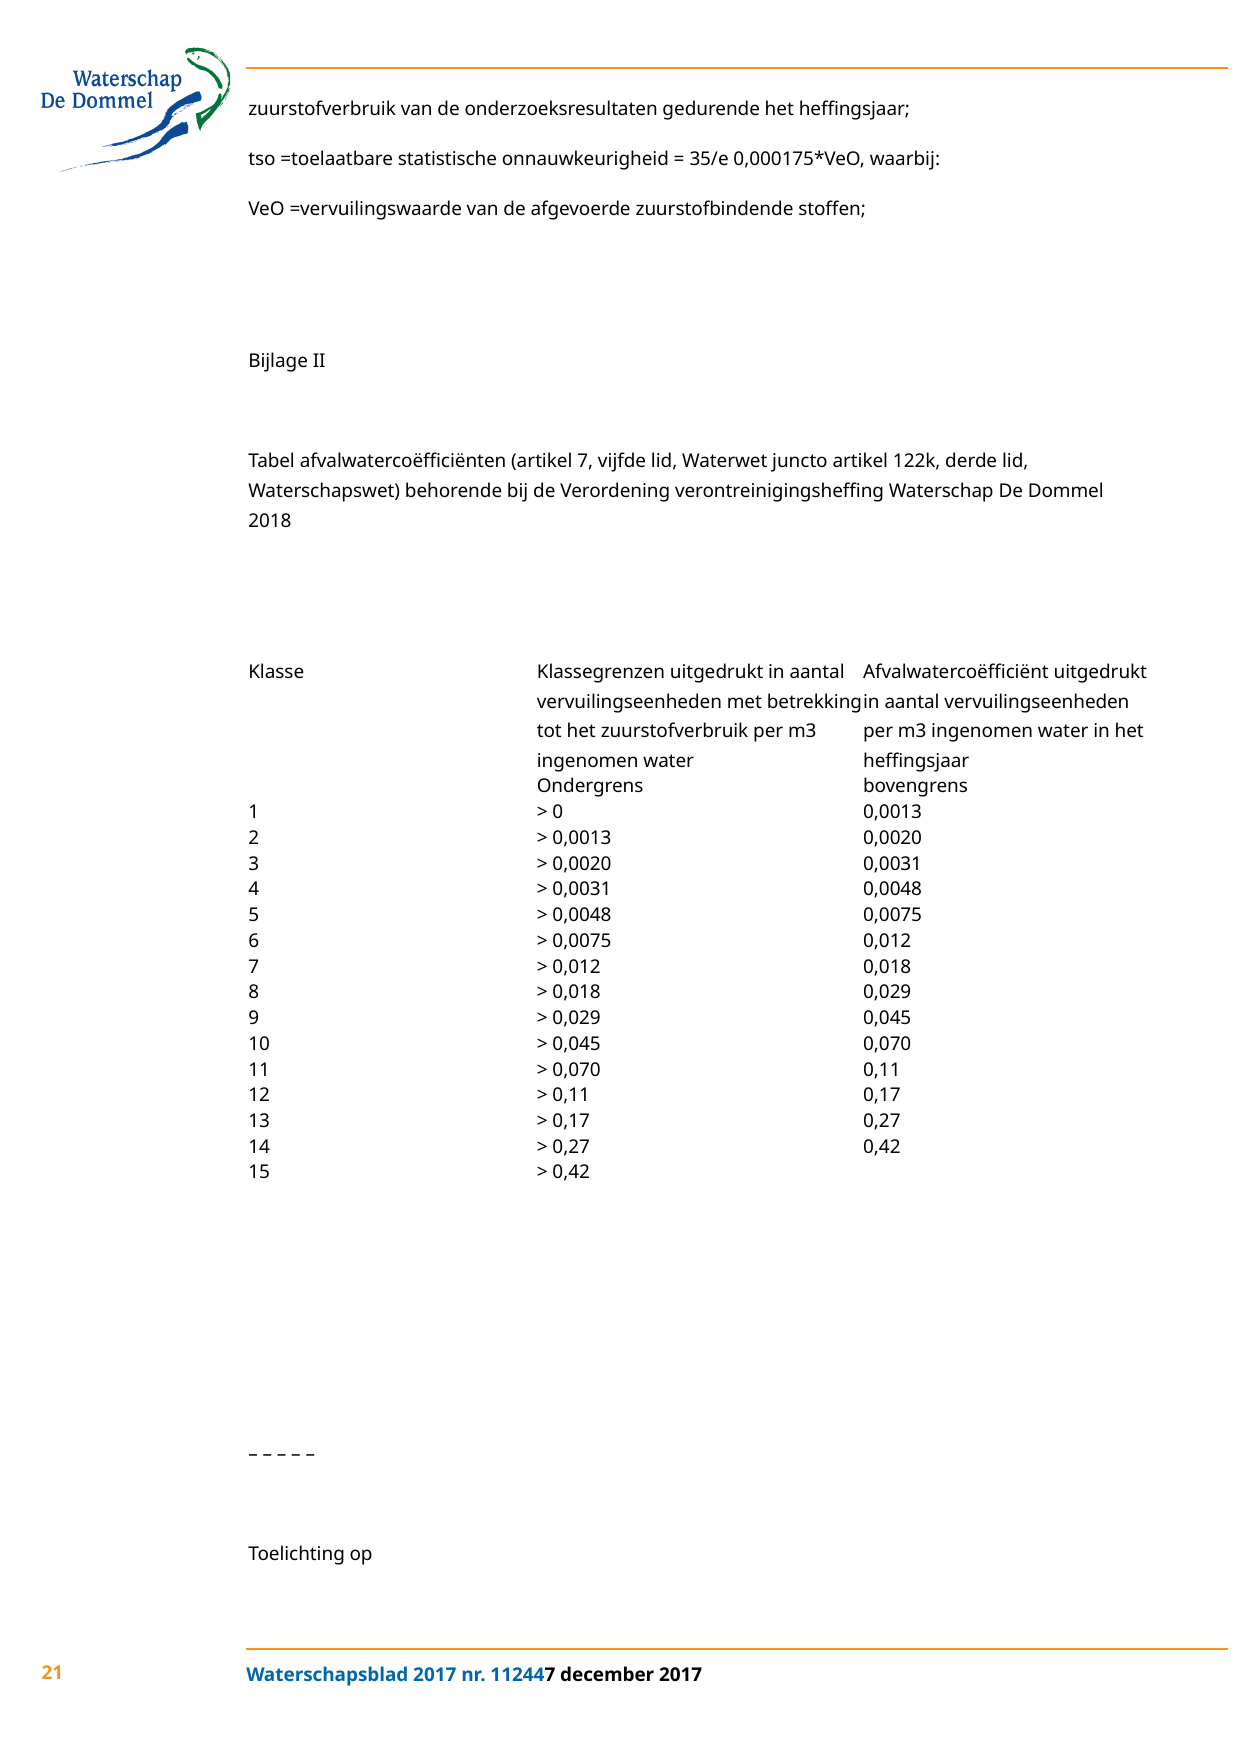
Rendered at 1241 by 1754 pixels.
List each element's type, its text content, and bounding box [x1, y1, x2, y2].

table_cell 10 [248, 1030, 537, 1056]
table_cell 0,018 [863, 953, 1152, 978]
table_cell 4 [248, 876, 537, 901]
table_cell 0,0020 [863, 824, 1152, 850]
table_cell 9 [248, 1004, 537, 1030]
table_cell 0,012 [863, 927, 1152, 953]
table_cell 0,045 [863, 1004, 1152, 1030]
table_cell 0,0075 [863, 901, 1152, 927]
text Tabel afvalwatercoëfficiënten (artikel 7, vijfde lid, Waterwet juncto artikel 122k, derde lid, Waterschapswet) behorende bij de Verordening verontreinigingsheffing Waterschap De Dommel 2018 [248, 448, 1152, 533]
table_cell 3 [248, 850, 537, 876]
text Toelichting op [248, 1541, 1152, 1566]
picture [41, 47, 231, 172]
table_cell 0,11 [863, 1056, 1152, 1081]
table_cell > 0,012 [537, 953, 863, 978]
table_cell 0,27 [863, 1107, 1152, 1133]
text Bijlage II [248, 347, 1152, 373]
table_cell > 0,045 [537, 1030, 863, 1056]
table_cell 13 [248, 1107, 537, 1133]
text – – – – – [248, 1440, 1152, 1465]
table_cell [863, 1159, 1152, 1184]
table_cell 0,070 [863, 1030, 1152, 1056]
table_cell 12 [248, 1081, 537, 1107]
table_cell 14 [248, 1133, 537, 1159]
table_cell > 0,029 [537, 1004, 863, 1030]
table_cell > 0,0031 [537, 876, 863, 901]
table_cell 0,0013 [863, 799, 1152, 824]
table_cell > 0,27 [537, 1133, 863, 1159]
table_cell 8 [248, 979, 537, 1004]
table_cell > 0 [537, 799, 863, 824]
table_cell 0,0031 [863, 850, 1152, 876]
table_cell 2 [248, 824, 537, 850]
table_cell > 0,070 [537, 1056, 863, 1081]
table_cell > 0,0048 [537, 901, 863, 927]
table_cell 15 [248, 1159, 537, 1184]
table_cell 1 [248, 799, 537, 824]
table_header Klasse [248, 658, 537, 773]
table_cell > 0,17 [537, 1107, 863, 1133]
table_cell > 0,0020 [537, 850, 863, 876]
table_cell [248, 773, 537, 798]
table_cell 7 [248, 953, 537, 978]
text tso =toelaatbare statistische onnauwkeurigheid = 35/e 0,000175*VeO, waarbij: [248, 145, 1152, 171]
table_cell 5 [248, 901, 537, 927]
table_cell Ondergrens [537, 773, 863, 798]
table_header Klassegrenzen uitgedrukt in aantal vervuilingseenheden met betrekking tot het zuurstofverbruik per m3 ingenomen water [537, 658, 863, 773]
table_header Afvalwatercoëfficiënt uitgedrukt in aantal vervuilingseenheden per m3 ingenomen water in het heffingsjaar [863, 658, 1152, 773]
table_cell 0,17 [863, 1081, 1152, 1107]
table_cell > 0,42 [537, 1159, 863, 1184]
table_cell > 0,018 [537, 979, 863, 1004]
table_cell > 0,0075 [537, 927, 863, 953]
table_cell > 0,11 [537, 1081, 863, 1107]
table_cell 0,029 [863, 979, 1152, 1004]
text zuurstofverbruik van de onderzoeksresultaten gedurende het heffingsjaar; [248, 95, 1152, 121]
table_cell 0,42 [863, 1133, 1152, 1159]
text VeO =vervuilingswaarde van de afgevoerde zuurstofbindende stoffen; [248, 196, 1152, 221]
table_cell 0,0048 [863, 876, 1152, 901]
table_cell bovengrens [863, 773, 1152, 798]
table_cell > 0,0013 [537, 824, 863, 850]
table_cell 11 [248, 1056, 537, 1081]
table_cell 6 [248, 927, 537, 953]
